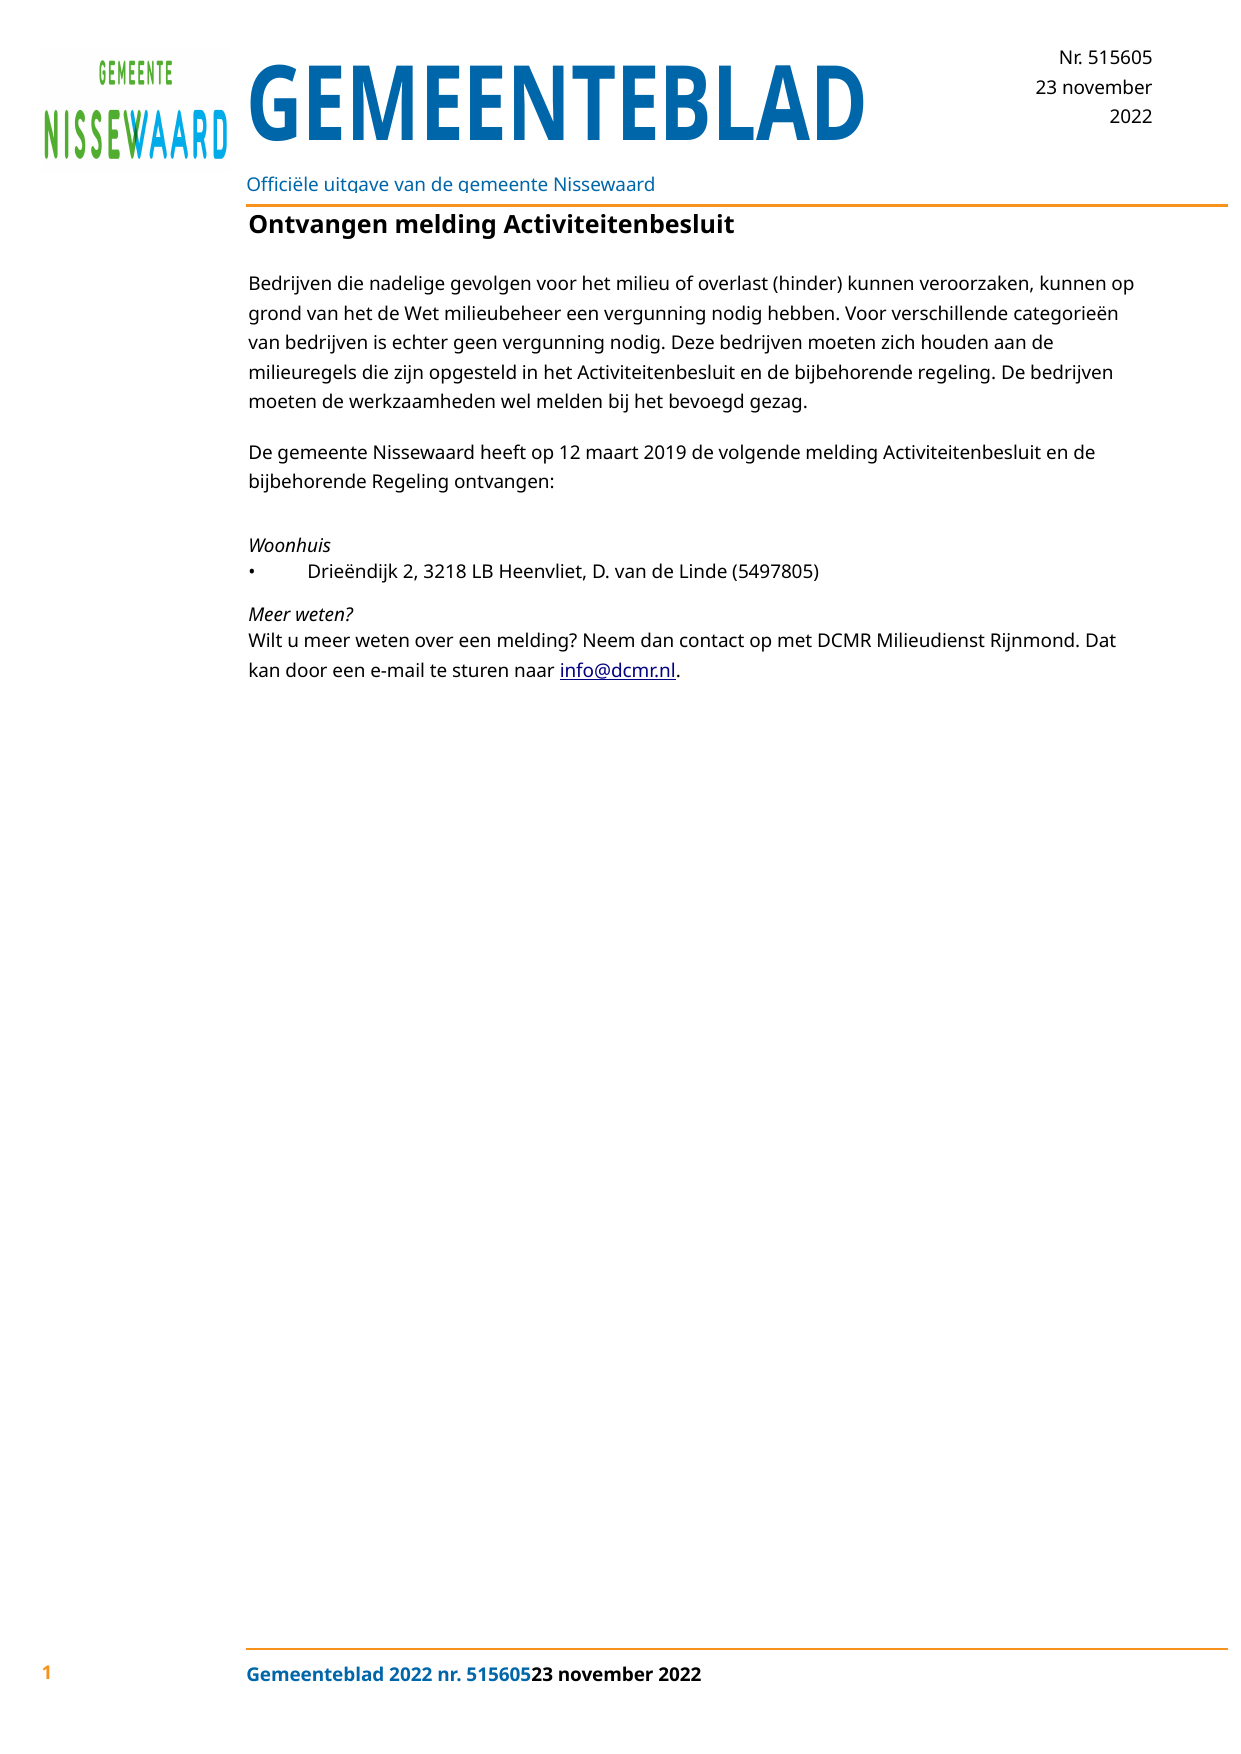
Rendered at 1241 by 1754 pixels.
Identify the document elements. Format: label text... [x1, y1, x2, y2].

list Drieëndijk 2, 3218 LB Heenvliet, D. van de Linde (5497805) [248, 558, 1152, 584]
text Meer weten? [248, 601, 1152, 627]
text Woonhuis [248, 533, 1152, 558]
text De gemeente Nissewaard heeft op 12 maart 2019 de volgende melding Activiteitenbesluit en de bijbehorende Regeling ontvangen: [248, 439, 1152, 494]
text Wilt u meer weten over een melding? Neem dan contact op met DCMR Milieudienst Rijnmond. Dat kan door een e-mail te sturen naar info@dcmr.nl. [248, 627, 1152, 682]
text Bedrijven die nadelige gevolgen voor het milieu of overlast (hinder) kunnen veroorzaken, kunnen op grond van het de Wet milieubeheer een vergunning nodig hebben. Voor verschillende categorieën van bedrijven is echter geen vergunning nodig. Deze bedrijven moeten zich houden aan de milieuregels die zijn opgesteld in het Activiteitenbesluit en de bijbehorende regeling. De bedrijven moeten de werkzaamheden wel melden bij het bevoegd gezag. [248, 270, 1152, 414]
picture [41, 47, 231, 172]
text Ontvangen melding Activiteitenbesluit [248, 207, 1152, 241]
